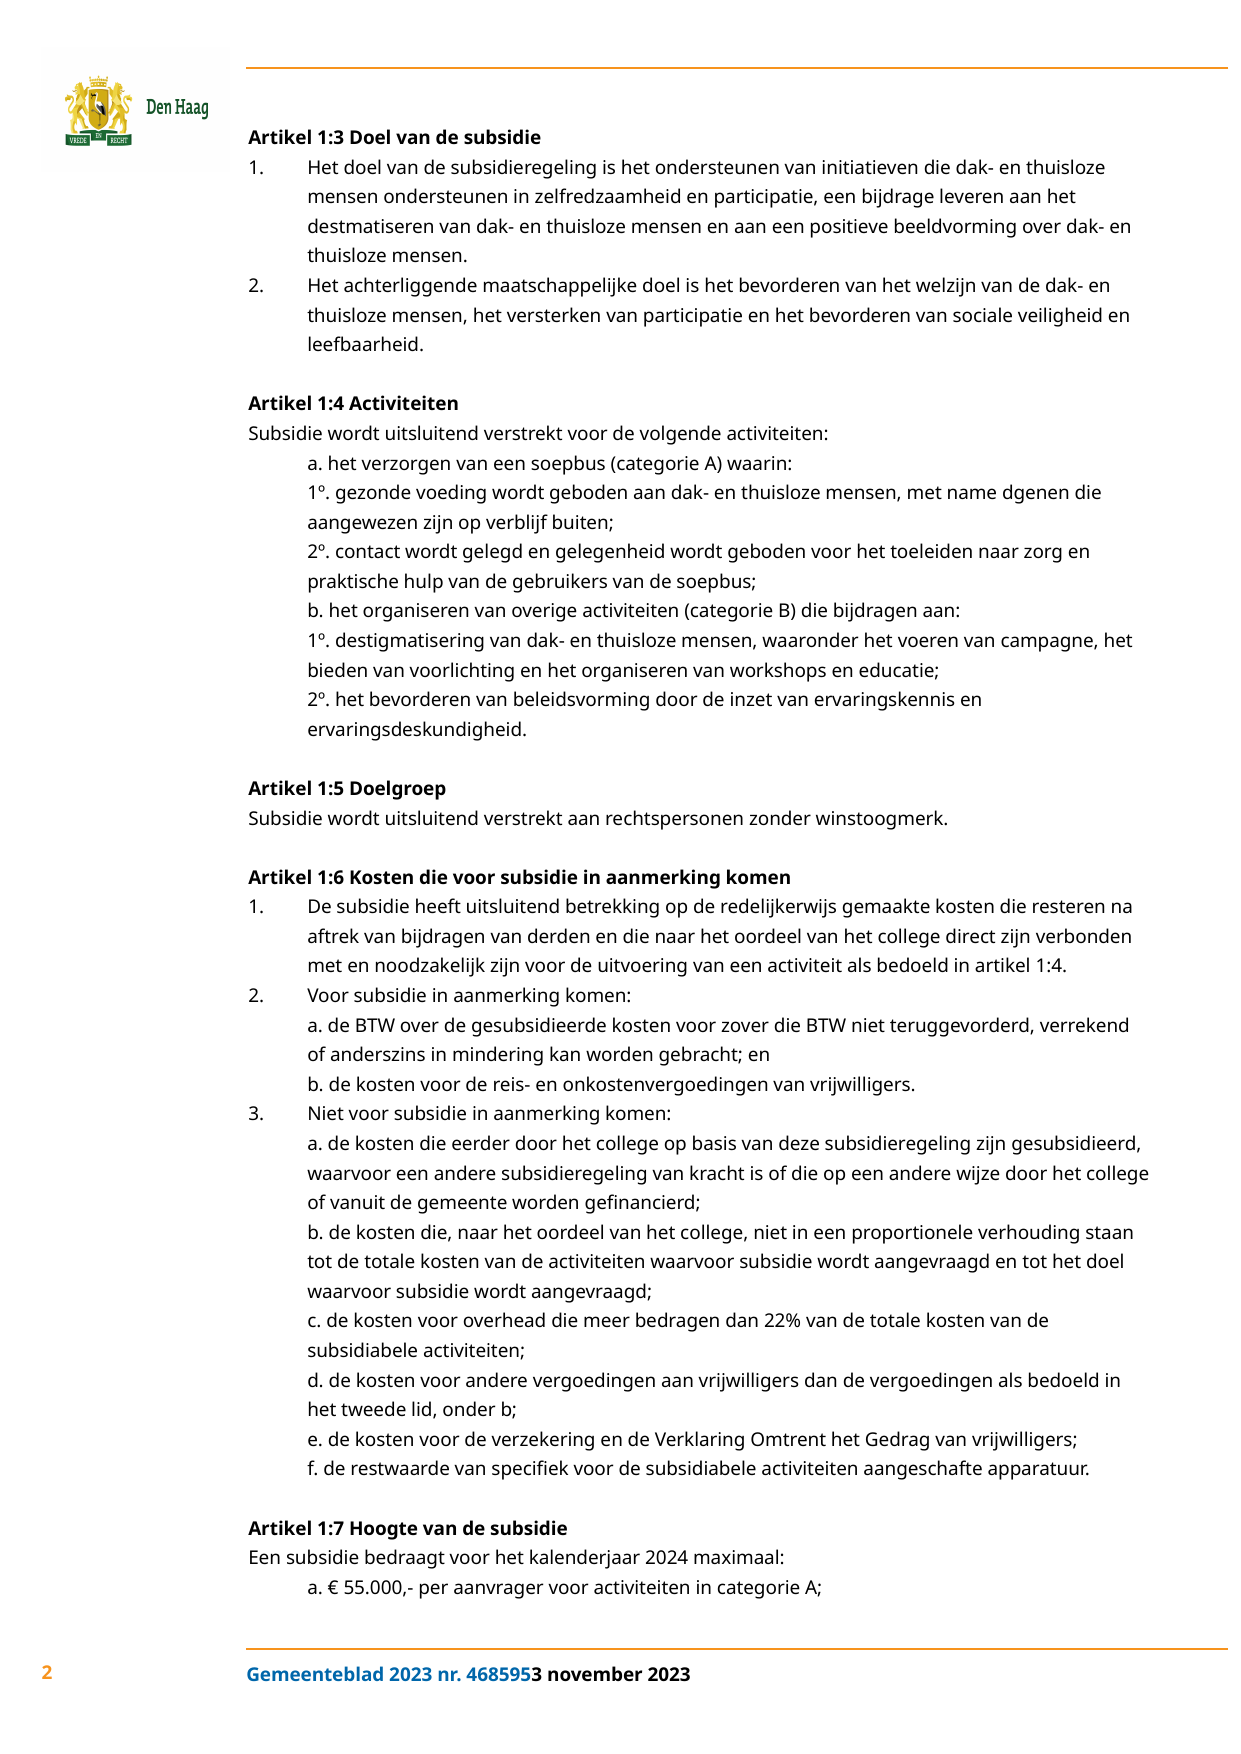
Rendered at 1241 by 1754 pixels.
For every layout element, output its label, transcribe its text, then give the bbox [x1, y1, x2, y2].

text Subsidie wordt uitsluitend verstrekt voor de volgende activiteiten: [248, 420, 1152, 446]
list Het doel van de subsidieregeling is het ondersteunen van initiatieven die dak- en thuisloze mensen ondersteunen in zelfredzaamheid en participatie, een bijdrage leveren aan het destmatiseren van dak- en thuisloze mensen en aan een positieve beeldvorming over dak- en thuisloze mensen. [248, 154, 1152, 268]
list e. de kosten voor de verzekering en de Verklaring Omtrent het Gedrag van vrijwilligers; [248, 1426, 1152, 1452]
list a. de kosten die eerder door het college op basis van deze subsidieregeling zijn gesubsidieerd, waarvoor een andere subsidieregeling van kracht is of die op een andere wijze door het college of vanuit de gemeente worden gefinancierd; [248, 1130, 1152, 1215]
list 1º. gezonde voeding wordt geboden aan dak- en thuisloze mensen, met name dgenen die aangewezen zijn op verblijf buiten; [248, 479, 1152, 535]
text Artikel 1:7 Hoogte van de subsidie [248, 1515, 1152, 1541]
list Niet voor subsidie in aanmerking komen: [248, 1101, 1152, 1126]
list 2º. het bevorderen van beleidsvorming door de inzet van ervaringskennis en ervaringsdeskundigheid. [248, 686, 1152, 742]
list Voor subsidie in aanmerking komen: [248, 982, 1152, 1008]
picture [41, 47, 231, 172]
list a. € 55.000,- per aanvrager voor activiteiten in categorie A; [248, 1574, 1152, 1600]
list d. de kosten voor andere vergoedingen aan vrijwilligers dan de vergoedingen als bedoeld in het tweede lid, onder b; [248, 1367, 1152, 1422]
list b. het organiseren van overige activiteiten (categorie B) die bijdragen aan: [248, 598, 1152, 623]
list a. de BTW over de gesubsidieerde kosten voor zover die BTW niet teruggevorderd, verrekend of anderszins in mindering kan worden gebracht; en [248, 1012, 1152, 1067]
text Artikel 1:4 Activiteiten [248, 391, 1152, 416]
list f. de restwaarde van specifiek voor de subsidiabele activiteiten aangeschafte apparatuur. [248, 1456, 1152, 1481]
list a. het verzorgen van een soepbus (categorie A) waarin: [248, 450, 1152, 476]
text Artikel 1:3 Doel van de subsidie [248, 124, 1152, 150]
list 2º. contact wordt gelegd en gelegenheid wordt geboden voor het toeleiden naar zorg en praktische hulp van de gebruikers van de soepbus; [248, 538, 1152, 594]
text Subsidie wordt uitsluitend verstrekt aan rechtspersonen zonder winstoogmerk. [248, 805, 1152, 831]
text Artikel 1:6 Kosten die voor subsidie in aanmerking komen [248, 864, 1152, 890]
list Het achterliggende maatschappelijke doel is het bevorderen van het welzijn van de dak- en thuisloze mensen, het versterken van participatie en het bevorderen van sociale veiligheid en leefbaarheid. [248, 272, 1152, 357]
text Een subsidie bedraagt voor het kalenderjaar 2024 maximaal: [248, 1544, 1152, 1570]
list De subsidie heeft uitsluitend betrekking op de redelijkerwijs gemaakte kosten die resteren na aftrek van bijdragen van derden en die naar het oordeel van het college direct zijn verbonden met en noodzakelijk zijn voor de uitvoering van een activiteit als bedoeld in artikel 1:4. [248, 893, 1152, 978]
list b. de kosten die, naar het oordeel van het college, niet in een proportionele verhouding staan tot de totale kosten van de activiteiten waarvoor subsidie wordt aangevraagd en tot het doel waarvoor subsidie wordt aangevraagd; [248, 1219, 1152, 1304]
text Artikel 1:5 Doelgroep [248, 775, 1152, 801]
list b. de kosten voor de reis- en onkostenvergoedingen van vrijwilligers. [248, 1071, 1152, 1097]
list c. de kosten voor overhead die meer bedragen dan 22% van de totale kosten van de subsidiabele activiteiten; [248, 1308, 1152, 1363]
list 1º. destigmatisering van dak- en thuisloze mensen, waaronder het voeren van campagne, het bieden van voorlichting en het organiseren van workshops en educatie; [248, 627, 1152, 683]
